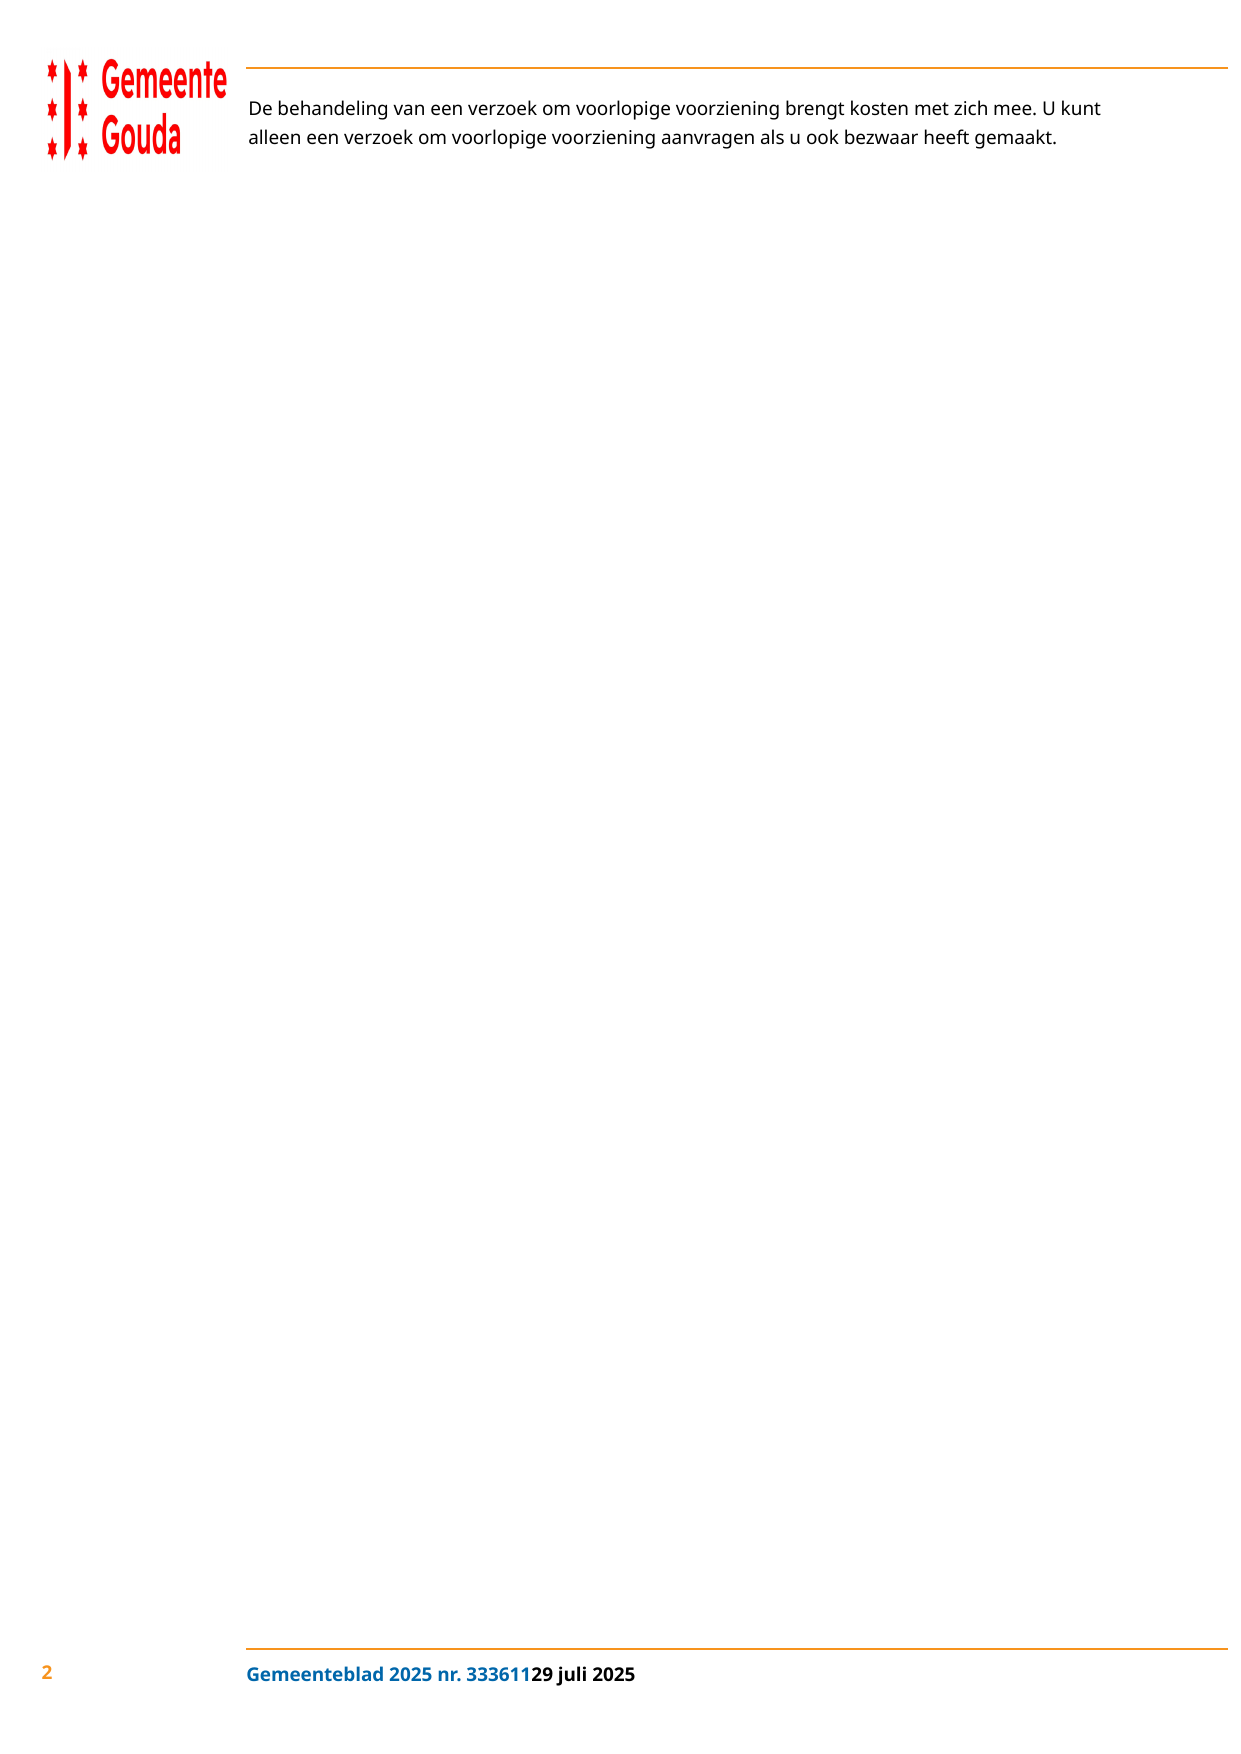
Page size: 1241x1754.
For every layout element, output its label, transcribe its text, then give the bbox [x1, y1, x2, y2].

text De behandeling van een verzoek om voorlopige voorziening brengt kosten met zich mee. U kunt alleen een verzoek om voorlopige voorziening aanvragen als u ook bezwaar heeft gemaakt. [248, 95, 1152, 150]
picture [41, 47, 231, 172]
